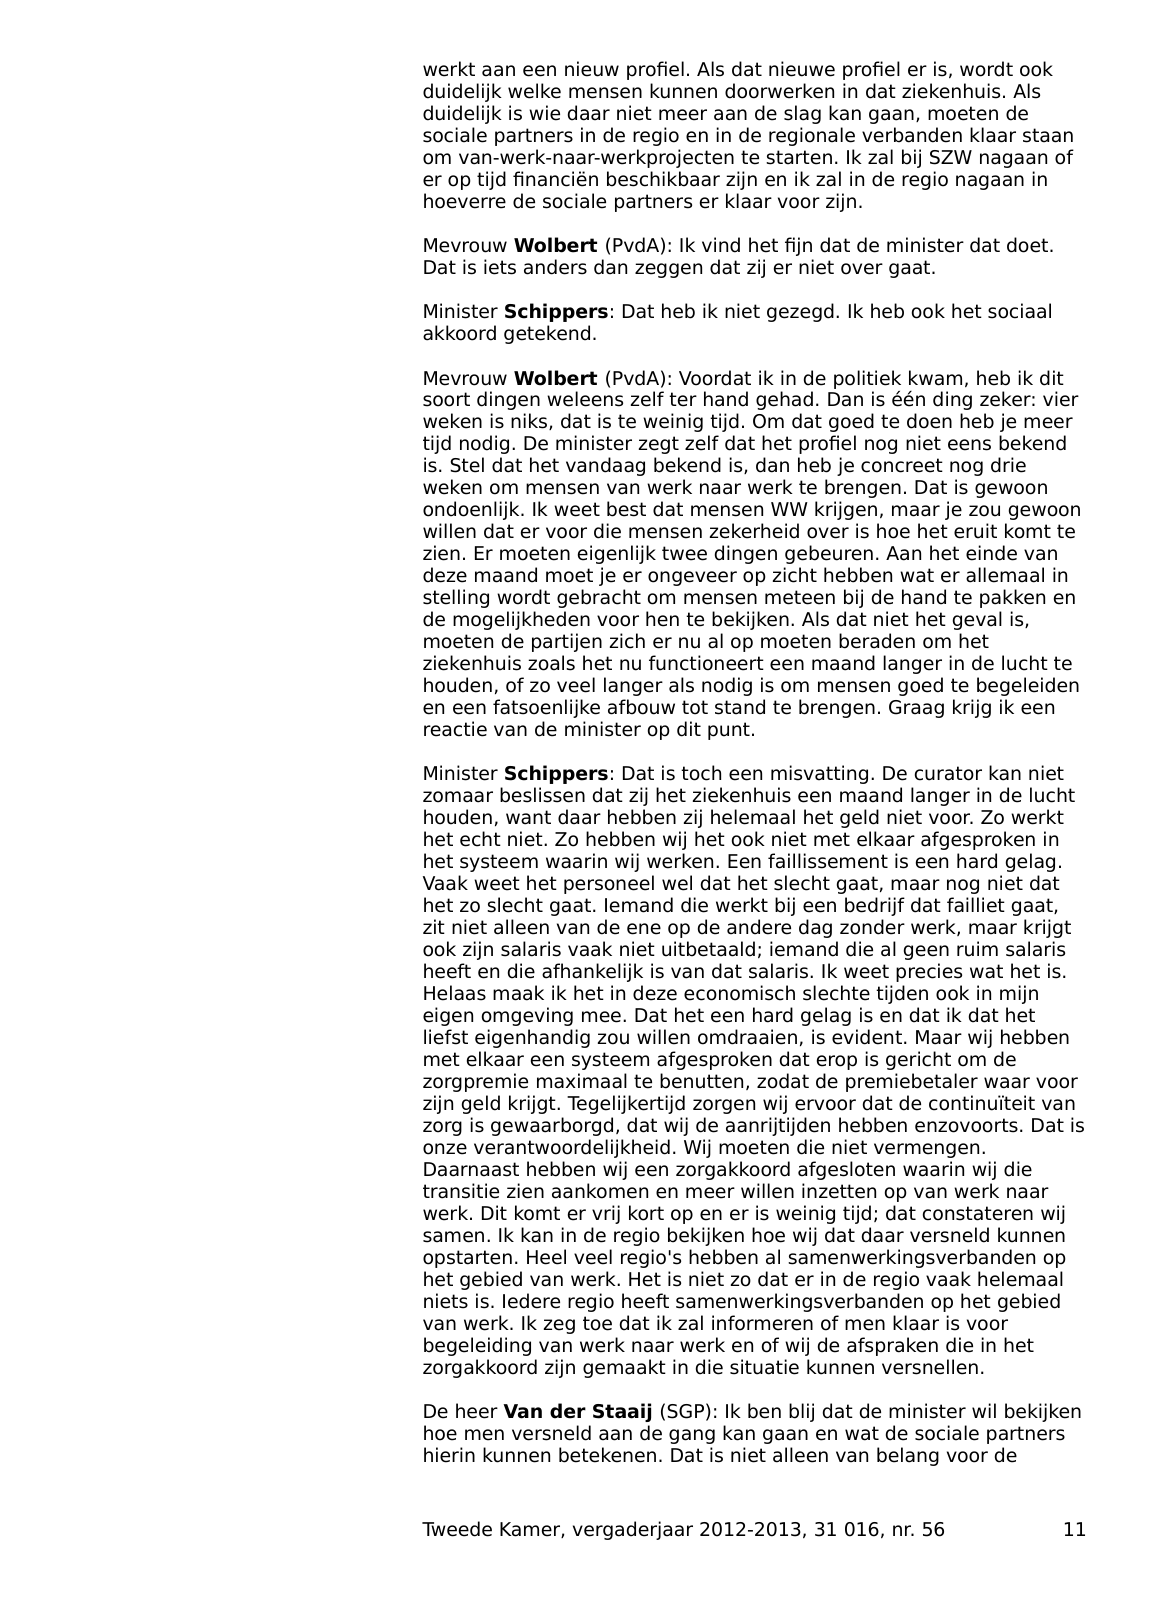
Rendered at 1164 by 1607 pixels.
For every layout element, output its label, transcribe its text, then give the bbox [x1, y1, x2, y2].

text Mevrouw Wolbert (PvdA): Voordat ik in de politiek kwam, heb ik dit soort dingen weleens zelf ter hand gehad. Dan is één ding zeker: vier weken is niks, dat is te weinig tijd. Om dat goed te doen heb je meer tijd nodig. De minister zegt zelf dat het profiel nog niet eens bekend is. Stel dat het vandaag bekend is, dan heb je concreet nog drie weken om mensen van werk naar werk te brengen. Dat is gewoon ondoenlijk. Ik weet best dat mensen WW krijgen, maar je zou gewoon willen dat er voor die mensen zekerheid over is hoe het eruit komt te zien. Er moeten eigenlijk twee dingen gebeuren. Aan het einde van deze maand moet je er ongeveer op zicht hebben wat er allemaal in stelling wordt gebracht om mensen meteen bij de hand te pakken en de mogelijkheden voor hen te bekijken. Als dat niet het geval is, moeten de partijen zich er nu al op moeten beraden om het ziekenhuis zoals het nu functioneert een maand langer in de lucht te houden, of zo veel langer als nodig is om mensen goed te begeleiden en een fatsoenlijke afbouw tot stand te brengen. Graag krijg ik een reactie van de minister op dit punt. [422, 367, 1087, 741]
text Mevrouw Wolbert (PvdA): Ik vind het fijn dat de minister dat doet. Dat is iets anders dan zeggen dat zij er niet over gaat. [422, 235, 1087, 279]
text De heer Van der Staaij (SGP): Ik ben blij dat de minister wil bekijken hoe men versneld aan de gang kan gaan en wat de sociale partners hierin kunnen betekenen. Dat is niet alleen van belang voor de [422, 1401, 1087, 1467]
text Minister Schippers: Dat heb ik niet gezegd. Ik heb ook het sociaal akkoord getekend. [422, 301, 1087, 345]
text werkt aan een nieuw profiel. Als dat nieuwe profiel er is, wordt ook duidelijk welke mensen kunnen doorwerken in dat ziekenhuis. Als duidelijk is wie daar niet meer aan de slag kan gaan, moeten de sociale partners in de regio en in de regionale verbanden klaar staan om van-werk-naar-werkprojecten te starten. Ik zal bij SZW nagaan of er op tijd financiën beschikbaar zijn en ik zal in de regio nagaan in hoeverre de sociale partners er klaar voor zijn. [422, 59, 1087, 213]
text Daarnaast hebben wij een zorgakkoord afgesloten waarin wij die transitie zien aankomen en meer willen inzetten op van werk naar werk. Dit komt er vrij kort op en er is weinig tijd; dat constateren wij samen. Ik kan in de regio bekijken hoe wij dat daar versneld kunnen opstarten. Heel veel regio's hebben al samenwerkingsverbanden op het gebied van werk. Het is niet zo dat er in de regio vaak helemaal niets is. Iedere regio heeft samenwerkingsverbanden op het gebied van werk. Ik zeg toe dat ik zal informeren of men klaar is voor begeleiding van werk naar werk en of wij de afspraken die in het zorgakkoord zijn gemaakt in die situatie kunnen versnellen. [422, 1159, 1087, 1379]
text Minister Schippers: Dat is toch een misvatting. De curator kan niet zomaar beslissen dat zij het ziekenhuis een maand langer in de lucht houden, want daar hebben zij helemaal het geld niet voor. Zo werkt het echt niet. Zo hebben wij het ook niet met elkaar afgesproken in het systeem waarin wij werken. Een faillissement is een hard gelag. Vaak weet het personeel wel dat het slecht gaat, maar nog niet dat het zo slecht gaat. Iemand die werkt bij een bedrijf dat failliet gaat, zit niet alleen van de ene op de andere dag zonder werk, maar krijgt ook zijn salaris vaak niet uitbetaald; iemand die al geen ruim salaris heeft en die afhankelijk is van dat salaris. Ik weet precies wat het is. Helaas maak ik het in deze economisch slechte tijden ook in mijn eigen omgeving mee. Dat het een hard gelag is en dat ik dat het liefst eigenhandig zou willen omdraaien, is evident. Maar wij hebben met elkaar een systeem afgesproken dat erop is gericht om de zorgpremie maximaal te benutten, zodat de premiebetaler waar voor zijn geld krijgt. Tegelijkertijd zorgen wij ervoor dat de continuïteit van zorg is gewaarborgd, dat wij de aanrijtijden hebben enzovoorts. Dat is onze verantwoordelijkheid. Wij moeten die niet vermengen. [422, 763, 1087, 1159]
